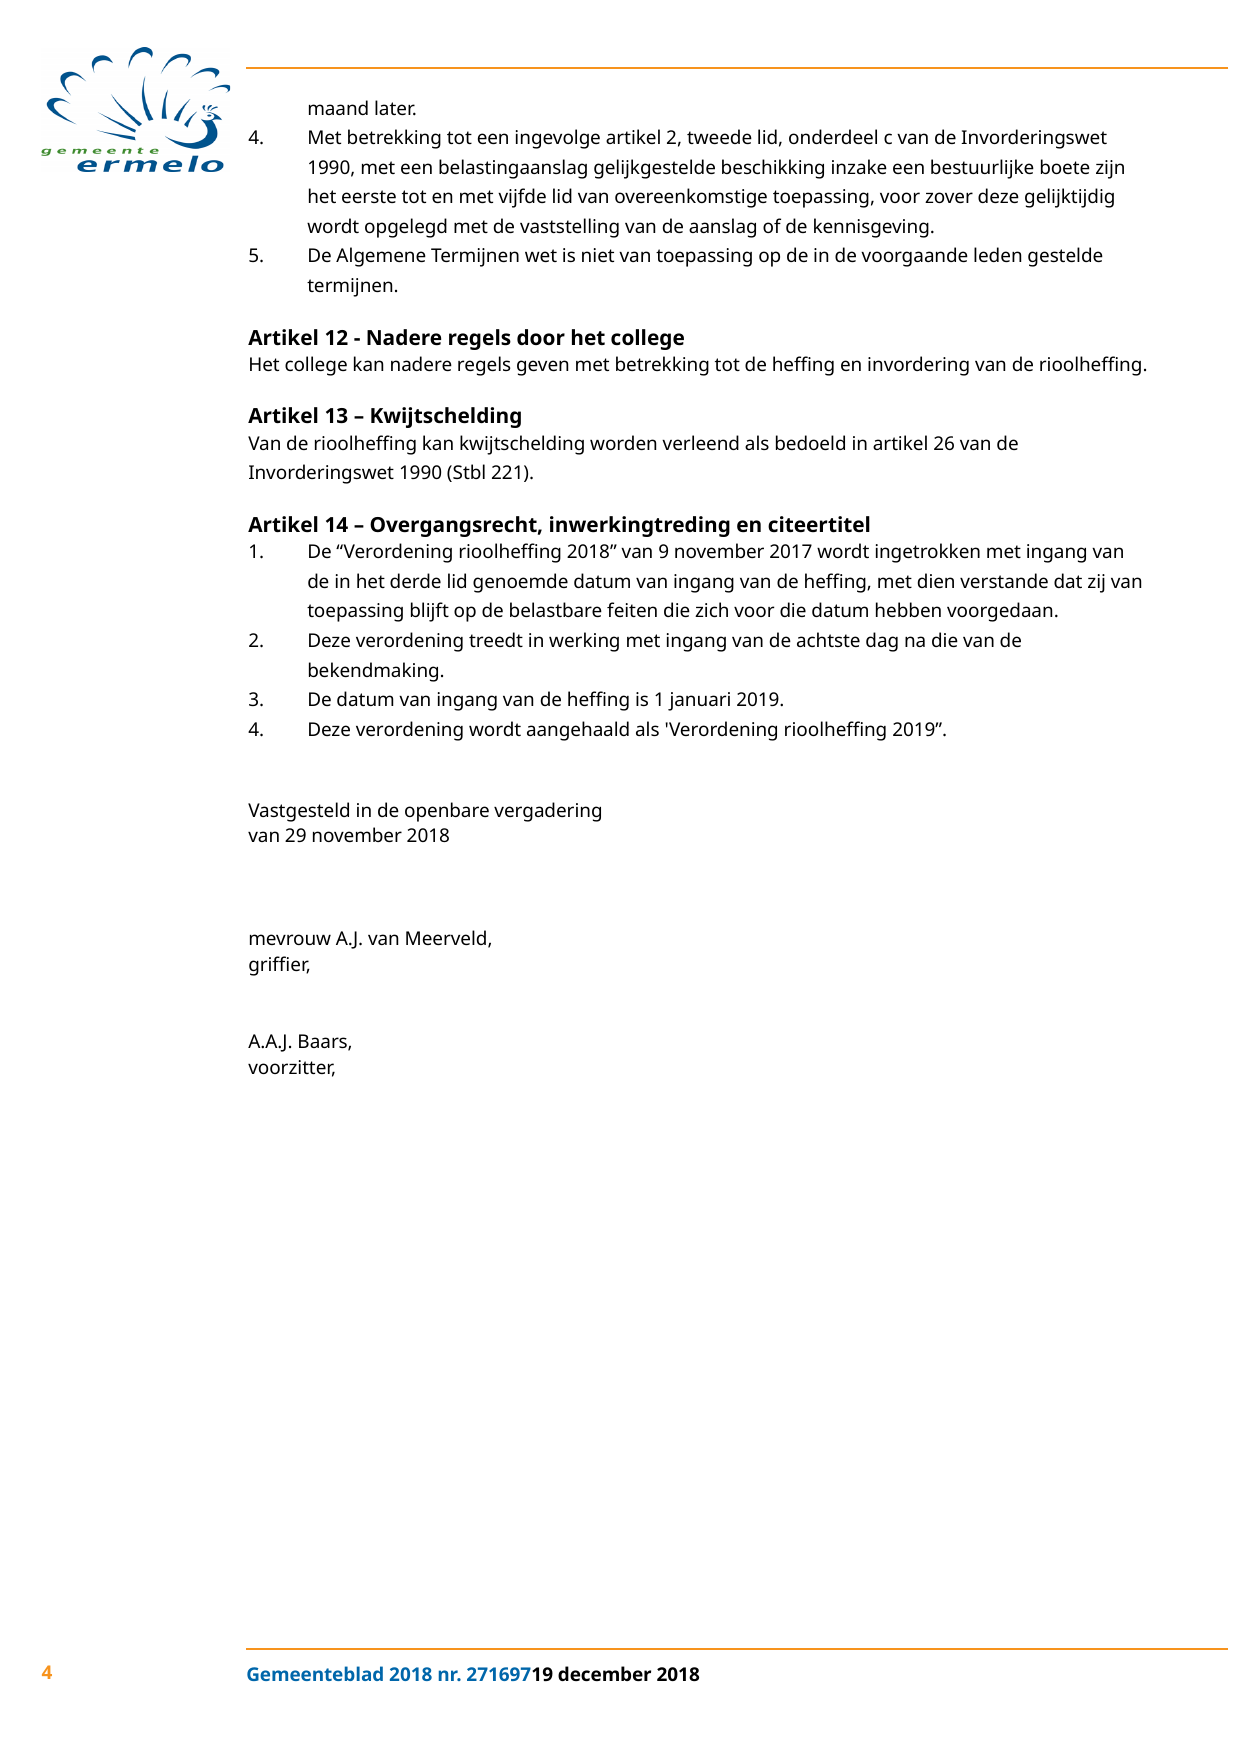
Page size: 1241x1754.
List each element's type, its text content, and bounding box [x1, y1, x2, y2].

text Artikel 12 - Nadere regels door het college [248, 323, 1152, 351]
text Vastgesteld in de openbare vergadering [248, 797, 1152, 823]
text voorzitter, [248, 1054, 1152, 1080]
list De “Verordening rioolheffing 2018” van 9 november 2017 wordt ingetrokken met ingang van de in het derde lid genoemde datum van ingang van de heffing, met dien verstande dat zij van toepassing blijft op de belastbare feiten die zich voor die datum hebben voorgedaan. [248, 538, 1152, 623]
text A.A.J. Baars, [248, 1028, 1152, 1054]
text mevrouw A.J. van Meerveld, [248, 926, 1152, 951]
picture [41, 47, 231, 172]
text Artikel 14 – Overgangsrecht, inwerkingtreding en citeertitel [248, 510, 1152, 538]
text Van de rioolheffing kan kwijtschelding worden verleend als bedoeld in artikel 26 van de Invorderingswet 1990 (Stbl 221). [248, 430, 1152, 485]
list Deze verordening wordt aangehaald als 'Verordening rioolheffing 2019”. [248, 716, 1152, 742]
text Artikel 13 – Kwijtschelding [248, 402, 1152, 430]
text griffier, [248, 951, 1152, 977]
text van 29 november 2018 [248, 823, 1152, 848]
list Met betrekking tot een ingevolge artikel 2, tweede lid, onderdeel c van de Invorderingswet 1990, met een belastingaanslag gelijkgestelde beschikking inzake een bestuurlijke boete zijn het eerste tot en met vijfde lid van overeenkomstige toepassing, voor zover deze gelijktijdig wordt opgelegd met de vaststelling van de aanslag of de kennisgeving. [248, 124, 1152, 239]
list De Algemene Termijnen wet is niet van toepassing op de in de voorgaande leden gestelde termijnen. [248, 243, 1152, 298]
list maand later. [248, 95, 1152, 121]
list Deze verordening treedt in werking met ingang van de achtste dag na die van de bekendmaking. [248, 627, 1152, 682]
text Het college kan nadere regels geven met betrekking tot de heffing en invordering van de rioolheffing. [248, 351, 1152, 377]
list De datum van ingang van de heffing is 1 januari 2019. [248, 686, 1152, 712]
